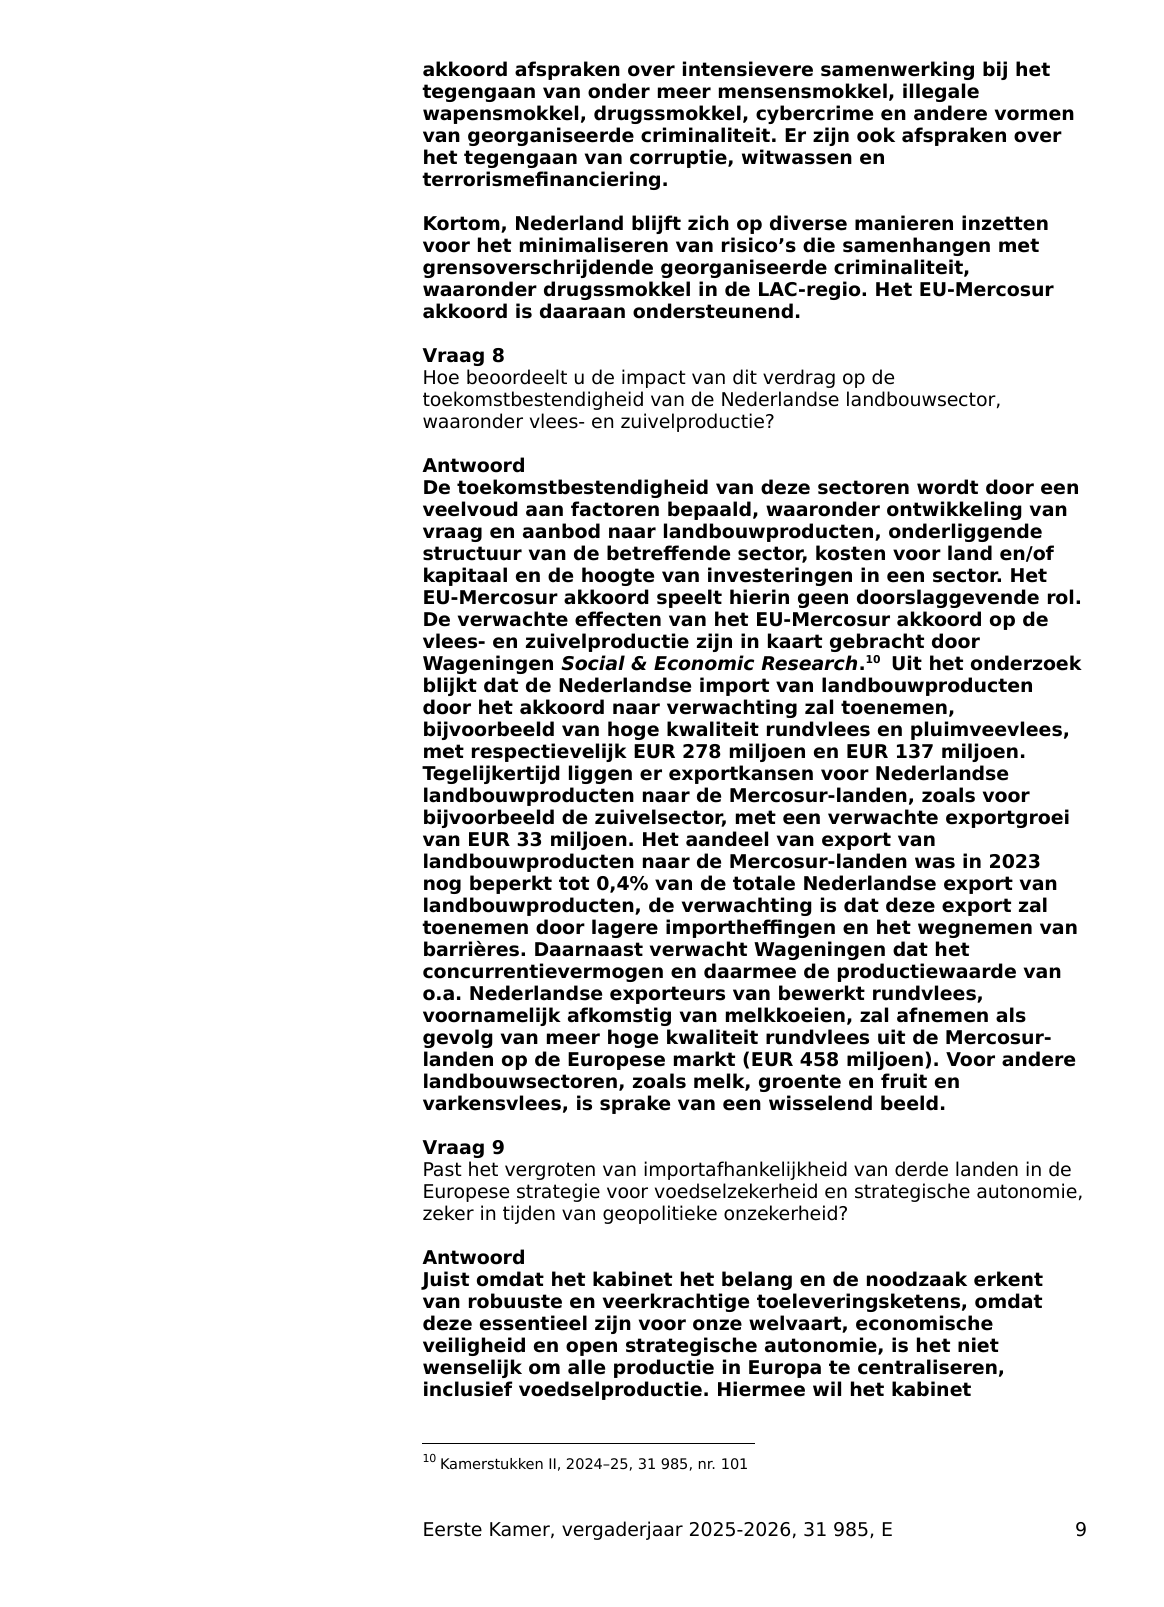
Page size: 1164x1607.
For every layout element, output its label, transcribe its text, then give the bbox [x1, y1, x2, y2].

text Vraag 8 [422, 345, 1087, 367]
text Antwoord [422, 455, 1087, 477]
text akkoord afspraken over intensievere samenwerking bij het tegengaan van onder meer mensensmokkel, illegale wapensmokkel, drugssmokkel, cybercrime en andere vormen van georganiseerde criminaliteit. Er zijn ook afspraken over het tegengaan van corruptie, witwassen en terrorismefinanciering. [422, 59, 1087, 191]
text Kamerstukken II, 2024–25, 31 985, nr. 101 [422, 1452, 1087, 1474]
text Hoe beoordeelt u de impact van dit verdrag op de toekomstbestendigheid van de Nederlandse landbouwsector, waaronder vlees- en zuivelproductie? [422, 367, 1087, 433]
text Kortom, Nederland blijft zich op diverse manieren inzetten voor het minimaliseren van risico’s die samenhangen met grensoverschrijdende georganiseerde criminaliteit, waaronder drugssmokkel in de LAC-regio. Het EU-Mercosur akkoord is daaraan ondersteunend. [422, 213, 1087, 323]
text Past het vergroten van importafhankelijkheid van derde landen in de Europese strategie voor voedselzekerheid en strategische autonomie, zeker in tijden van geopolitieke onzekerheid? [422, 1159, 1087, 1225]
text De toekomstbestendigheid van deze sectoren wordt door een veelvoud aan factoren bepaald, waaronder ontwikkeling van vraag en aanbod naar landbouwproducten, onderliggende structuur van de betreffende sector, kosten voor land en/of kapitaal en de hoogte van investeringen in een sector. Het EU-Mercosur akkoord speelt hierin geen doorslaggevende rol. De verwachte effecten van het EU-Mercosur akkoord op de vlees- en zuivelproductie zijn in kaart gebracht door Wageningen Social & Economic Research. Uit het onderzoek blijkt dat de Nederlandse import van landbouwproducten door het akkoord naar verwachting zal toenemen, bijvoorbeeld van hoge kwaliteit rundvlees en pluimveevlees, met respectievelijk EUR 278 miljoen en EUR 137 miljoen. Tegelijkertijd liggen er exportkansen voor Nederlandse landbouwproducten naar de Mercosur-landen, zoals voor bijvoorbeeld de zuivelsector, met een verwachte exportgroei van EUR 33 miljoen. Het aandeel van export van landbouwproducten naar de Mercosur-landen was in 2023 nog beperkt tot 0,4% van de totale Nederlandse export van landbouwproducten, de verwachting is dat deze export zal toenemen door lagere importheffingen en het wegnemen van barrières. Daarnaast verwacht Wageningen dat het concurrentievermogen en daarmee de productiewaarde van o.a. Nederlandse exporteurs van bewerkt rundvlees, voornamelijk afkomstig van melkkoeien, zal afnemen als gevolg van meer hoge kwaliteit rundvlees uit de Mercosur-landen op de Europese markt (EUR 458 miljoen). Voor andere landbouwsectoren, zoals melk, groente en fruit en varkensvlees, is sprake van een wisselend beeld. [422, 477, 1087, 1115]
text Juist omdat het kabinet het belang en de noodzaak erkent van robuuste en veerkrachtige toeleveringsketens, omdat deze essentieel zijn voor onze welvaart, economische veiligheid en open strategische autonomie, is het niet wenselijk om alle productie in Europa te centraliseren, inclusief voedselproductie. Hiermee wil het kabinet [422, 1269, 1087, 1401]
text Antwoord [422, 1247, 1087, 1269]
text Vraag 9 [422, 1137, 1087, 1159]
